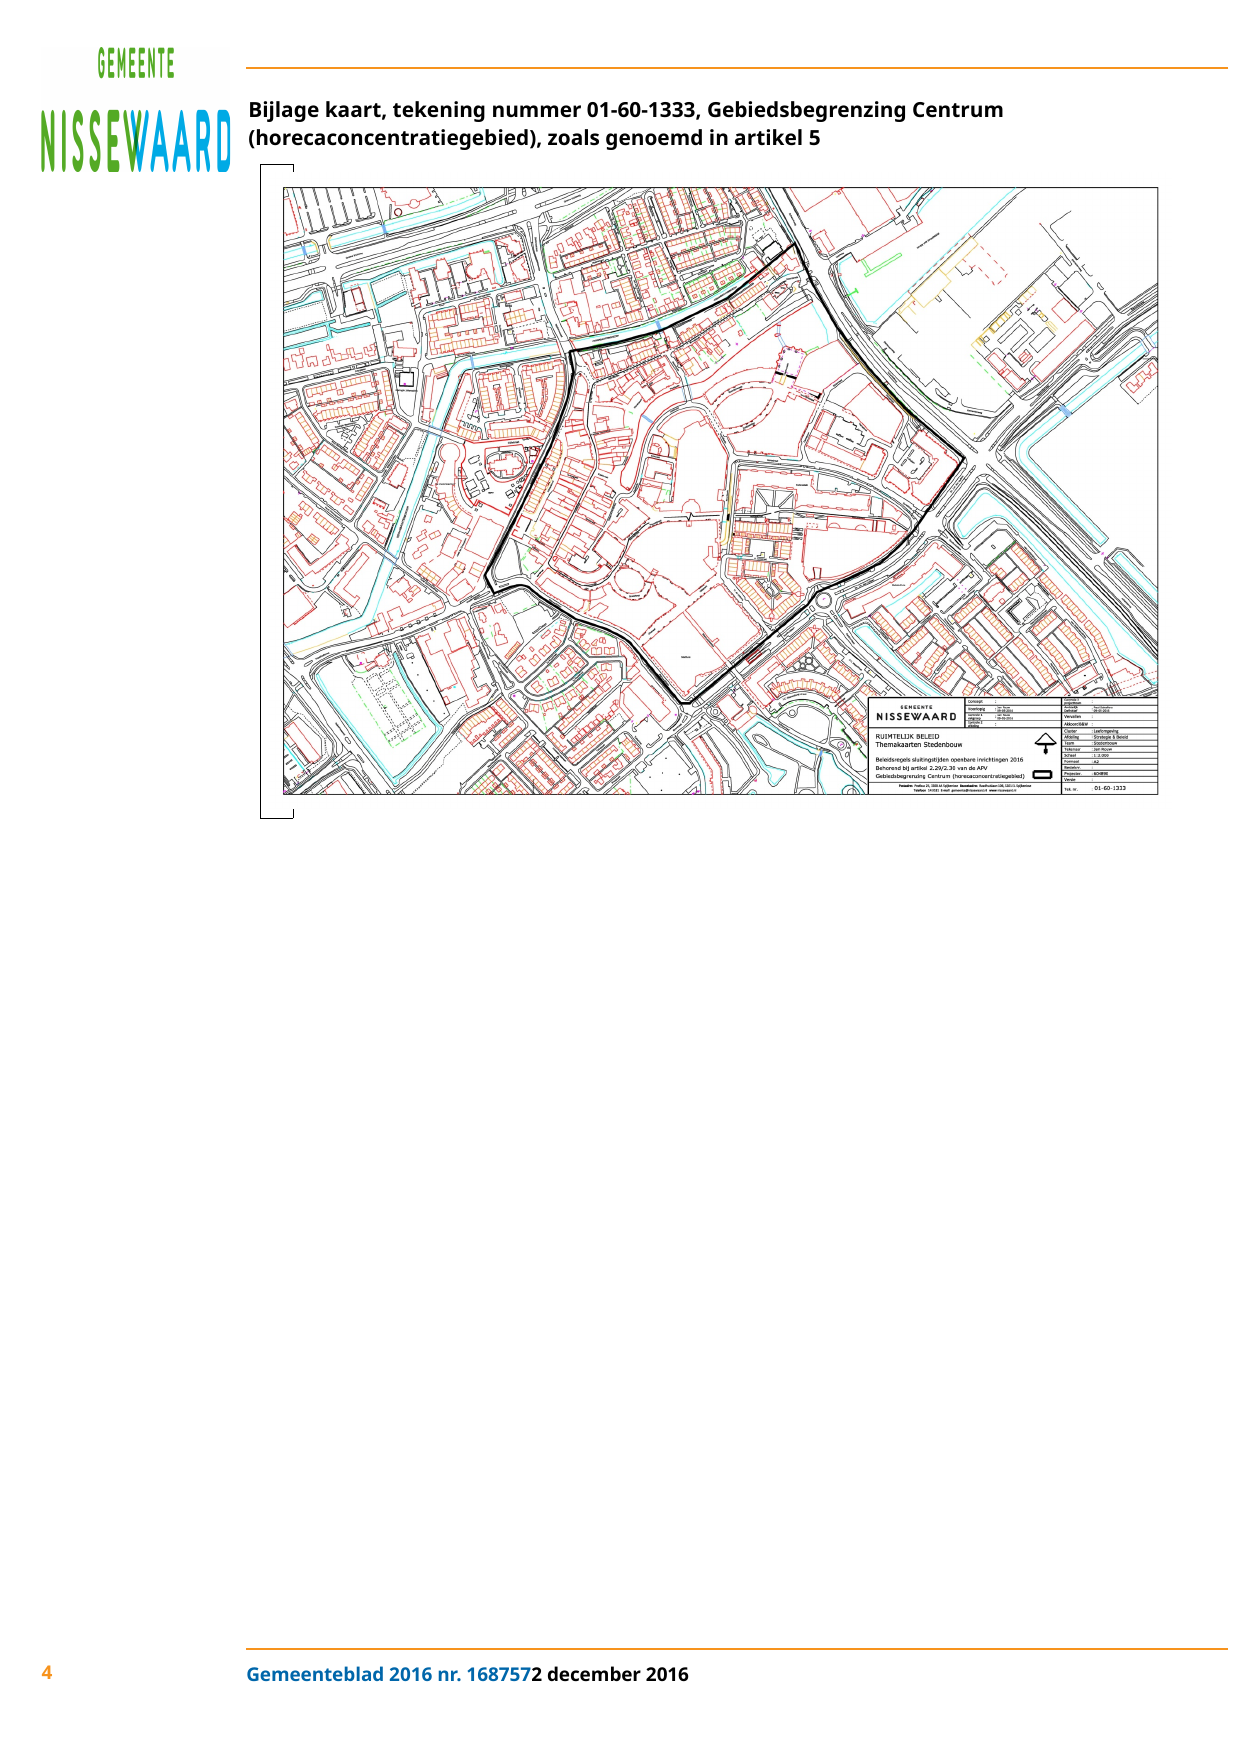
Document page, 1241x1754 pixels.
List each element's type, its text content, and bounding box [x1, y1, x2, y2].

picture [154, 157, 165, 172]
text Bijlage kaart, tekening nummer 01-60-1333, Gebiedsbegrenzing Centrum (horecaconcentratiegebied), zoals genoemd in artikel 5 [248, 95, 1152, 152]
picture [41, 47, 231, 172]
picture [200, 151, 206, 172]
picture [222, 122, 227, 160]
picture [268, 172, 1173, 809]
picture [201, 122, 206, 138]
picture [176, 157, 187, 172]
